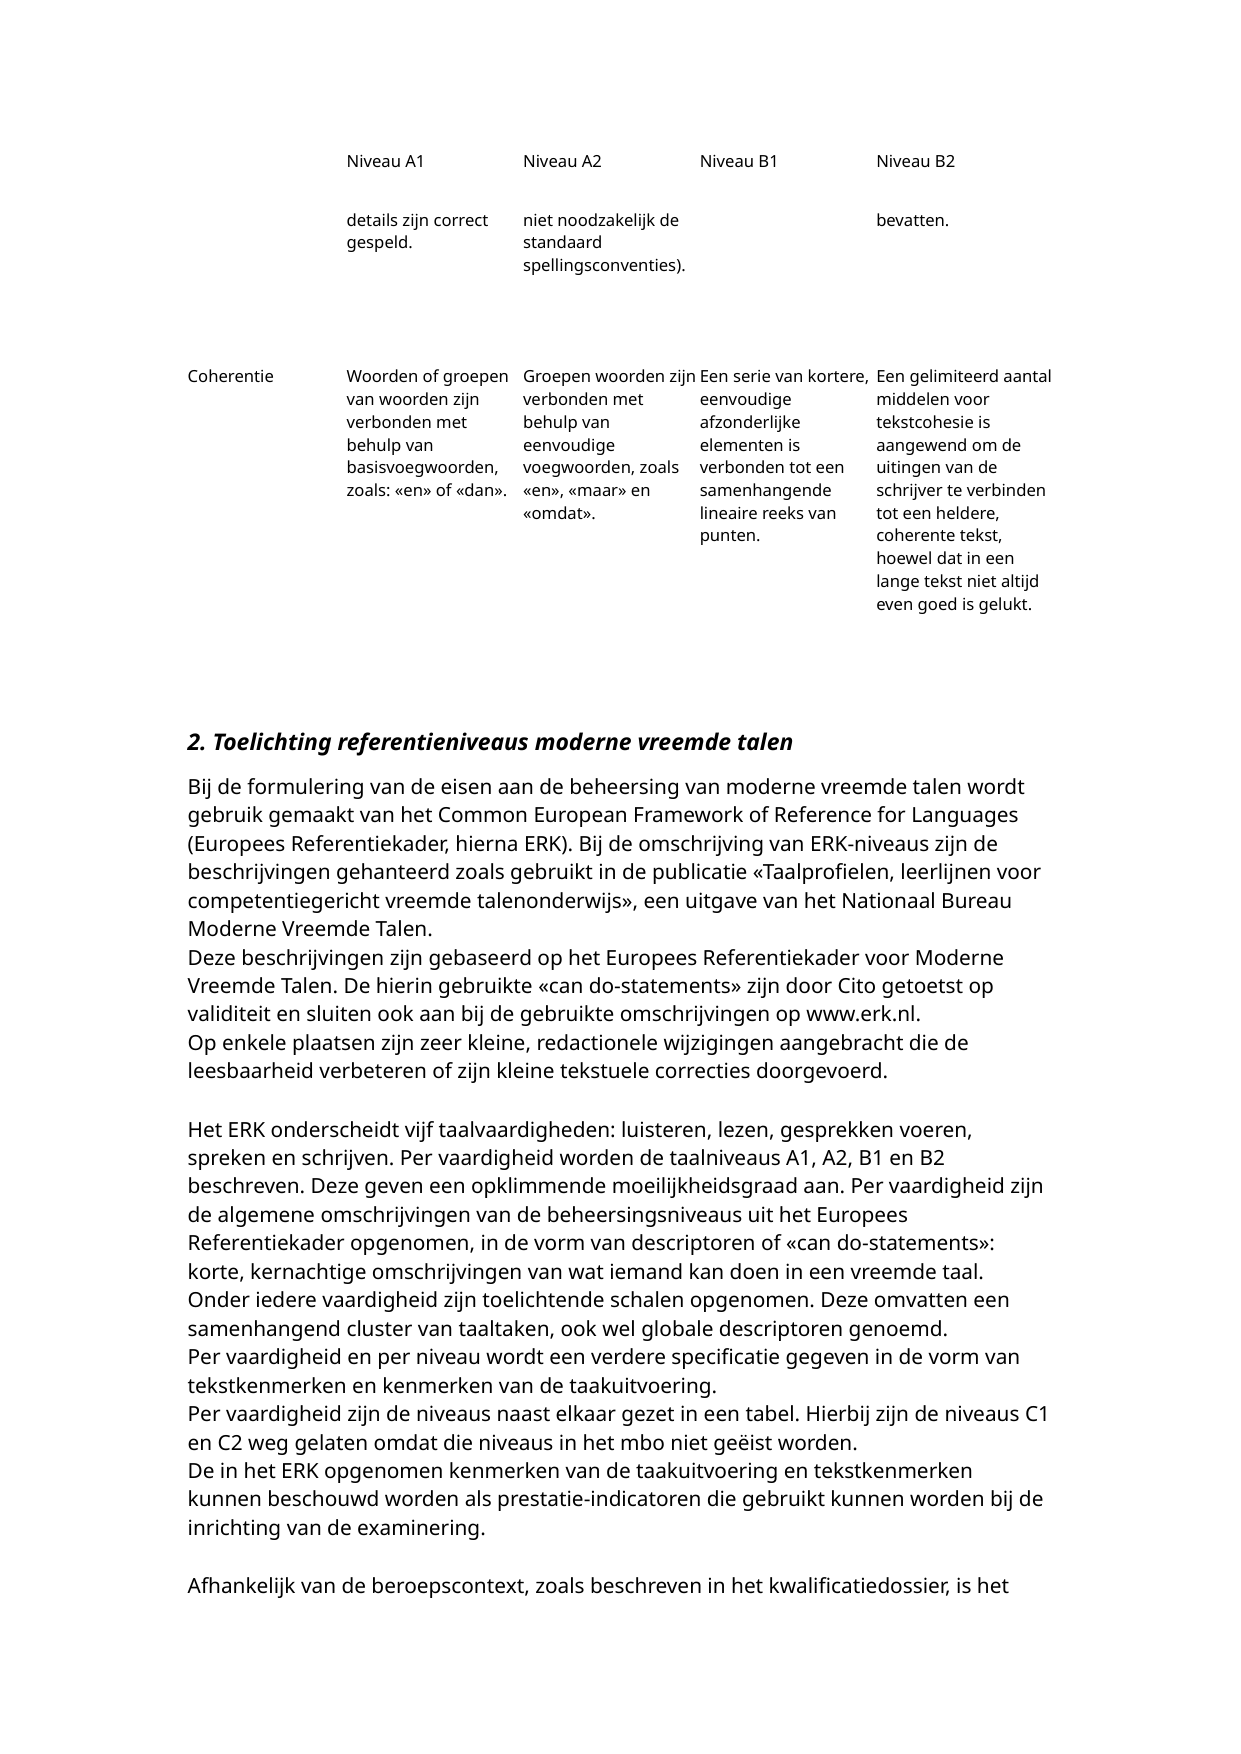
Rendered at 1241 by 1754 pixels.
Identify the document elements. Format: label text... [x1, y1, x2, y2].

table_cell [188, 209, 346, 307]
table_header Niveau B1 [700, 150, 876, 208]
text De in het ERK opgenomen kenmerken van de taakuitvoering en tekstkenmerken kunnen beschouwd worden als prestatie-indicatoren die gebruikt kunnen worden bij de inrichting van de examinering. [187, 1456, 1053, 1541]
table_cell details zijn correct gespeld. [346, 209, 523, 307]
table_cell [346, 307, 523, 365]
text Bij de formulering van de eisen aan de beheersing van moderne vreemde talen wordt gebruik gemaakt van het Common European Framework of Reference for Languages (Europees Referentiekader, hierna ERK). Bij de omschrijving van ERK-niveaus zijn de beschrijvingen gehanteerd zoals gebruikt in de publicatie «Taalprofielen, leerlijnen voor competentiegericht vreemde talenonderwijs», een uitgave van het Nationaal Bureau Moderne Vreemde Talen. [187, 772, 1053, 943]
table_cell Een serie van kortere, eenvoudige afzonderlijke elementen is verbonden tot een samenhangende lineaire reeks van punten. [700, 365, 876, 645]
table_cell [523, 307, 699, 365]
table_cell [876, 307, 1053, 365]
subtitle 2. Toelichting referentieniveaus moderne vreemde talen [187, 726, 1053, 757]
table_cell bevatten. [876, 209, 1053, 307]
table_cell Een gelimiteerd aantal middelen voor tekstcohesie is aangewend om de uitingen van de schrijver te verbinden tot een heldere, coherente tekst, hoewel dat in een lange tekst niet altijd even goed is gelukt. [876, 365, 1053, 645]
text Op enkele plaatsen zijn zeer kleine, redactionele wijzigingen aangebracht die de leesbaarheid verbeteren of zijn kleine tekstuele correcties doorgevoerd. [187, 1028, 1053, 1085]
text Deze beschrijvingen zijn gebaseerd op het Europees Referentiekader voor Moderne Vreemde Talen. De hierin gebruikte «can do-statements» zijn door Cito getoetst op validiteit en sluiten ook aan bij de gebruikte omschrijvingen op www.erk.nl. [187, 943, 1053, 1028]
table_cell [700, 307, 876, 365]
text Per vaardigheid zijn de niveaus naast elkaar gezet in een tabel. Hierbij zijn de niveaus C1 en C2 weg gelaten omdat die niveaus in het mbo niet geëist worden. [187, 1399, 1053, 1456]
table_cell Coherentie [188, 365, 346, 645]
table_cell niet noodzakelijk de standaard spellingsconventies). [523, 209, 699, 307]
table_cell Groepen woorden zijn verbonden met behulp van eenvoudige voegwoorden, zoals «en», «maar» en «omdat». [523, 365, 699, 645]
text Per vaardigheid en per niveau wordt een verdere specificatie gegeven in de vorm van tekstkenmerken en kenmerken van de taakuitvoering. [187, 1342, 1053, 1399]
table_cell [700, 209, 876, 307]
table_header Niveau A2 [523, 150, 699, 208]
table_cell [188, 307, 346, 365]
text Afhankelijk van de beroepscontext, zoals beschreven in het kwalificatiedossier, is het [187, 1571, 1053, 1600]
table_header [188, 150, 346, 208]
text Onder iedere vaardigheid zijn toelichtende schalen opgenomen. Deze omvatten een samenhangend cluster van taaltaken, ook wel globale descriptoren genoemd. [187, 1285, 1053, 1342]
table_cell Woorden of groepen van woorden zijn verbonden met behulp van basisvoegwoorden, zoals: «en» of «dan». [346, 365, 523, 645]
text Het ERK onderscheidt vijf taalvaardigheden: luisteren, lezen, gesprekken voeren, spreken en schrijven. Per vaardigheid worden de taalniveaus A1, A2, B1 en B2 beschreven. Deze geven een opklimmende moeilijkheidsgraad aan. Per vaardigheid zijn de algemene omschrijvingen van de beheersingsniveaus uit het Europees Referentiekader opgenomen, in de vorm van descriptoren of «can do-statements»: korte, kernachtige omschrijvingen van wat iemand kan doen in een vreemde taal. [187, 1115, 1053, 1285]
table_header Niveau A1 [346, 150, 523, 208]
table_header Niveau B2 [876, 150, 1053, 208]
